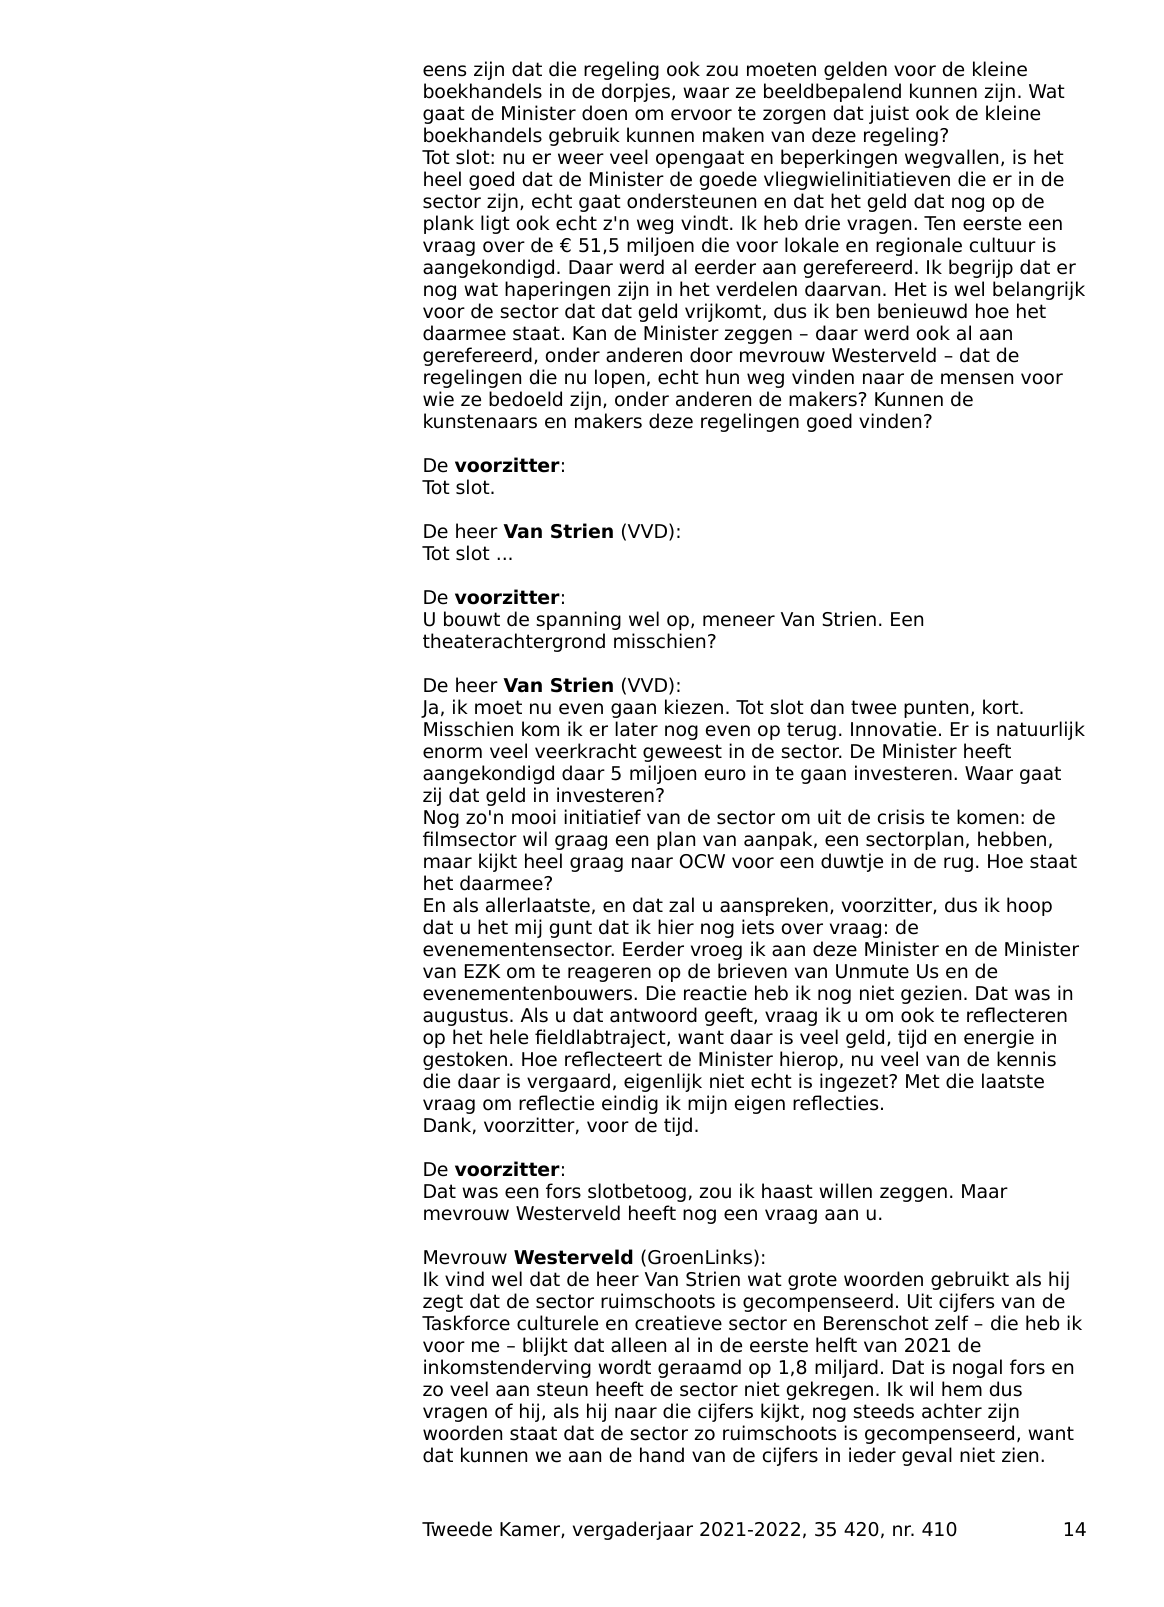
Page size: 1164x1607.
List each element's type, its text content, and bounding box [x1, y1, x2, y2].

text De voorzitter: [422, 455, 1087, 477]
text Ik vind wel dat de heer Van Strien wat grote woorden gebruikt als hij zegt dat de sector ruimschoots is gecompenseerd. Uit cijfers van de Taskforce culturele en creatieve sector en Berenschot zelf – die heb ik voor me – blijkt dat alleen al in de eerste helft van 2021 de inkomstenderving wordt geraamd op 1,8 miljard. Dat is nogal fors en zo veel aan steun heeft de sector niet gekregen. Ik wil hem dus vragen of hij, als hij naar die cijfers kijkt, nog steeds achter zijn woorden staat dat de sector zo ruimschoots is gecompenseerd, want dat kunnen we aan de hand van de cijfers in ieder geval niet zien. [422, 1269, 1087, 1467]
text De voorzitter: [422, 1159, 1087, 1181]
text De voorzitter: [422, 587, 1087, 609]
text eens zijn dat die regeling ook zou moeten gelden voor de kleine boekhandels in de dorpjes, waar ze beeldbepalend kunnen zijn. Wat gaat de Minister doen om ervoor te zorgen dat juist ook de kleine boekhandels gebruik kunnen maken van deze regeling? [422, 59, 1087, 147]
text Tot slot ... [422, 543, 1087, 565]
text U bouwt de spanning wel op, meneer Van Strien. Een theaterachtergrond misschien? [422, 609, 1087, 653]
text Dat was een fors slotbetoog, zou ik haast willen zeggen. Maar mevrouw Westerveld heeft nog een vraag aan u. [422, 1181, 1087, 1225]
text En als allerlaatste, en dat zal u aanspreken, voorzitter, dus ik hoop dat u het mij gunt dat ik hier nog iets over vraag: de evenementensector. Eerder vroeg ik aan deze Minister en de Minister van EZK om te reageren op de brieven van Unmute Us en de evenementenbouwers. Die reactie heb ik nog niet gezien. Dat was in augustus. Als u dat antwoord geeft, vraag ik u om ook te reflecteren op het hele fieldlabtraject, want daar is veel geld, tijd en energie in gestoken. Hoe reflecteert de Minister hierop, nu veel van de kennis die daar is vergaard, eigenlijk niet echt is ingezet? Met die laatste vraag om reflectie eindig ik mijn eigen reflecties. [422, 895, 1087, 1115]
text Nog zo'n mooi initiatief van de sector om uit de crisis te komen: de filmsector wil graag een plan van aanpak, een sectorplan, hebben, maar kijkt heel graag naar OCW voor een duwtje in de rug. Hoe staat het daarmee? [422, 807, 1087, 895]
text Ja, ik moet nu even gaan kiezen. Tot slot dan twee punten, kort. Misschien kom ik er later nog even op terug. Innovatie. Er is natuurlijk enorm veel veerkracht geweest in de sector. De Minister heeft aangekondigd daar 5 miljoen euro in te gaan investeren. Waar gaat zij dat geld in investeren? [422, 697, 1087, 807]
text Tot slot. [422, 477, 1087, 499]
text Tot slot: nu er weer veel opengaat en beperkingen wegvallen, is het heel goed dat de Minister de goede vliegwielinitiatieven die er in de sector zijn, echt gaat ondersteunen en dat het geld dat nog op de plank ligt ook echt z'n weg vindt. Ik heb drie vragen. Ten eerste een vraag over de € 51,5 miljoen die voor lokale en regionale cultuur is aangekondigd. Daar werd al eerder aan gerefereerd. Ik begrijp dat er nog wat haperingen zijn in het verdelen daarvan. Het is wel belangrijk voor de sector dat dat geld vrijkomt, dus ik ben benieuwd hoe het daarmee staat. Kan de Minister zeggen – daar werd ook al aan gerefereerd, onder anderen door mevrouw Westerveld – dat de regelingen die nu lopen, echt hun weg vinden naar de mensen voor wie ze bedoeld zijn, onder anderen de makers? Kunnen de kunstenaars en makers deze regelingen goed vinden? [422, 147, 1087, 433]
text Mevrouw Westerveld (GroenLinks): [422, 1247, 1087, 1269]
text De heer Van Strien (VVD): [422, 675, 1087, 697]
text De heer Van Strien (VVD): [422, 521, 1087, 543]
text Dank, voorzitter, voor de tijd. [422, 1115, 1087, 1137]
